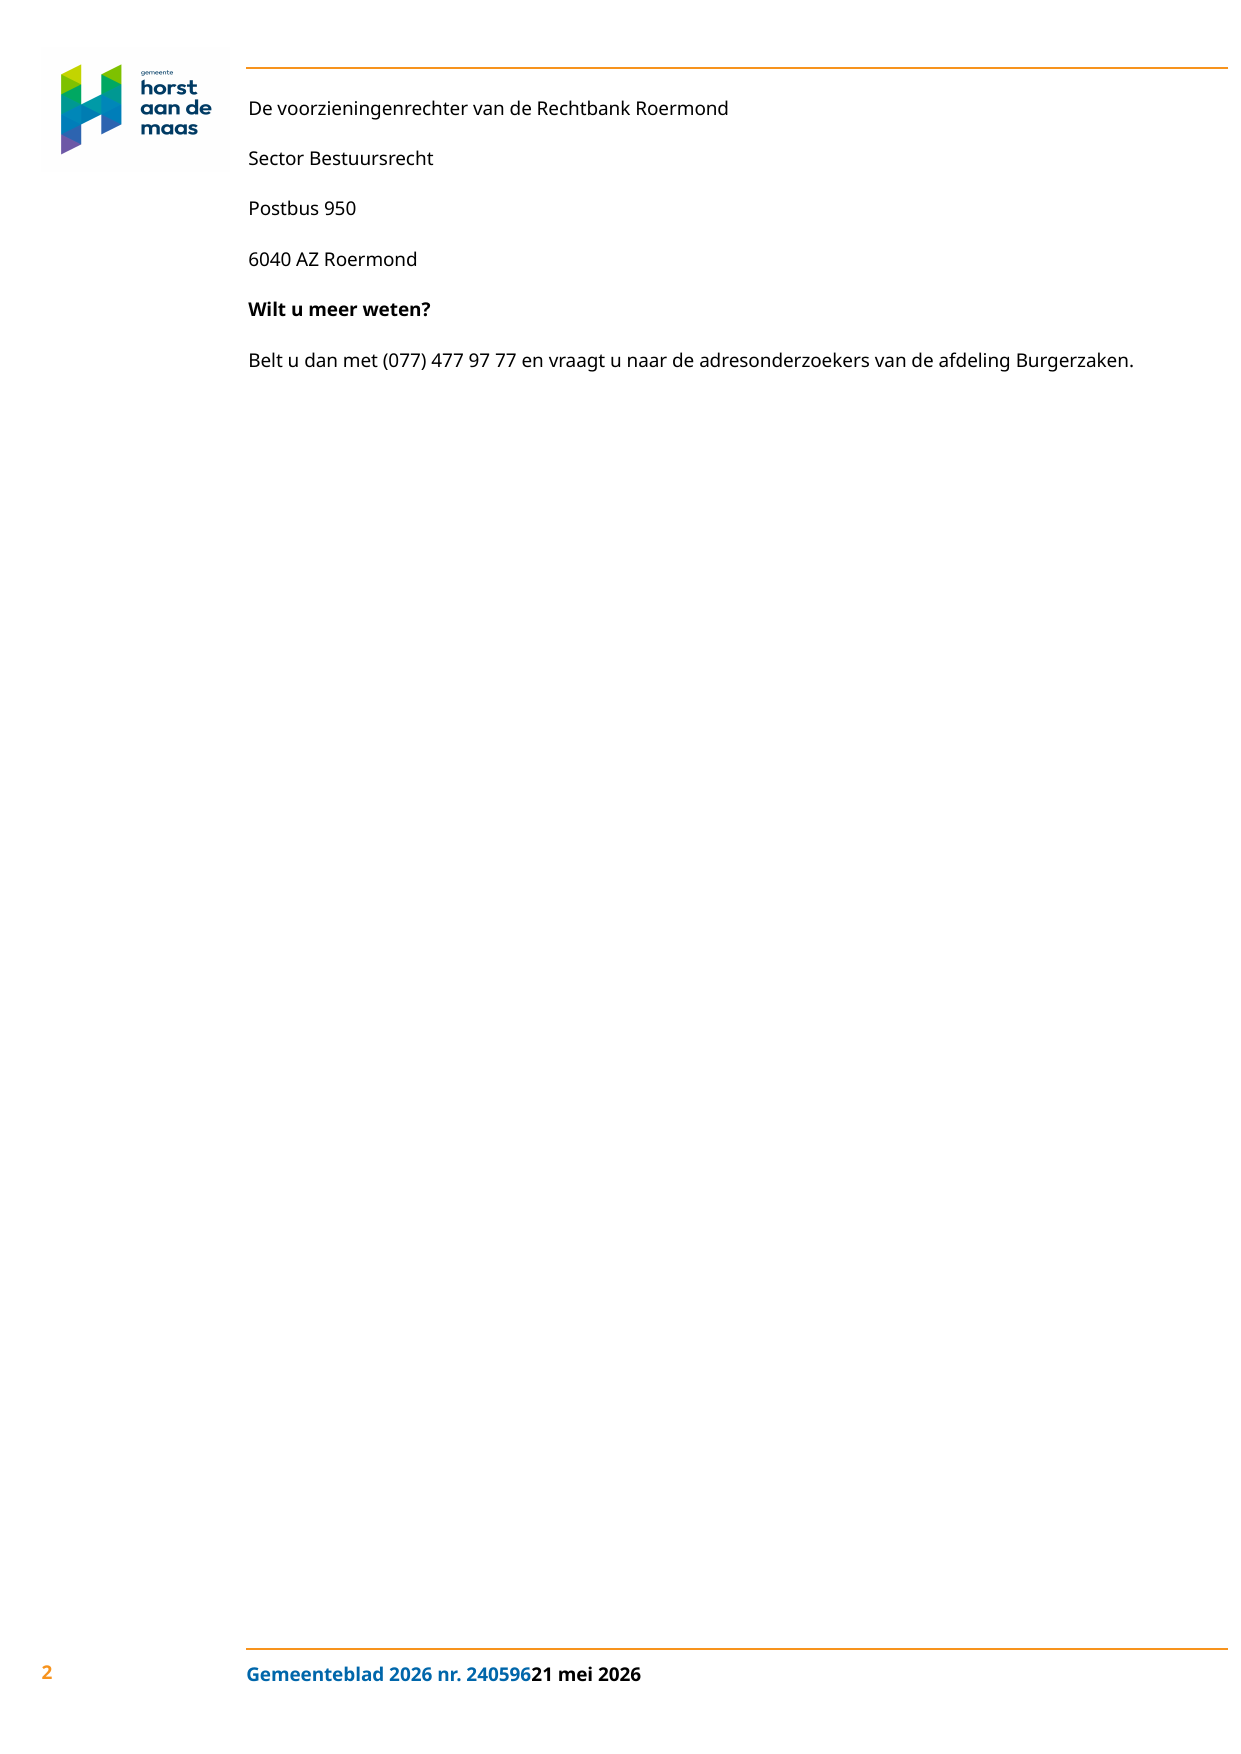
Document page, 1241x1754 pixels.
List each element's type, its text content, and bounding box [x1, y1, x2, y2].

text Wilt u meer weten? [248, 296, 1152, 322]
text Sector Bestuursrecht [248, 145, 1152, 171]
text 6040 AZ Roermond [248, 246, 1152, 272]
text Belt u dan met (077) 477 97 77 en vraagt u naar de adresonderzoekers van de afdeling Burgerzaken. [248, 347, 1152, 373]
text De voorzieningenrechter van de Rechtbank Roermond [248, 95, 1152, 121]
picture [41, 47, 231, 172]
text Postbus 950 [248, 196, 1152, 221]
